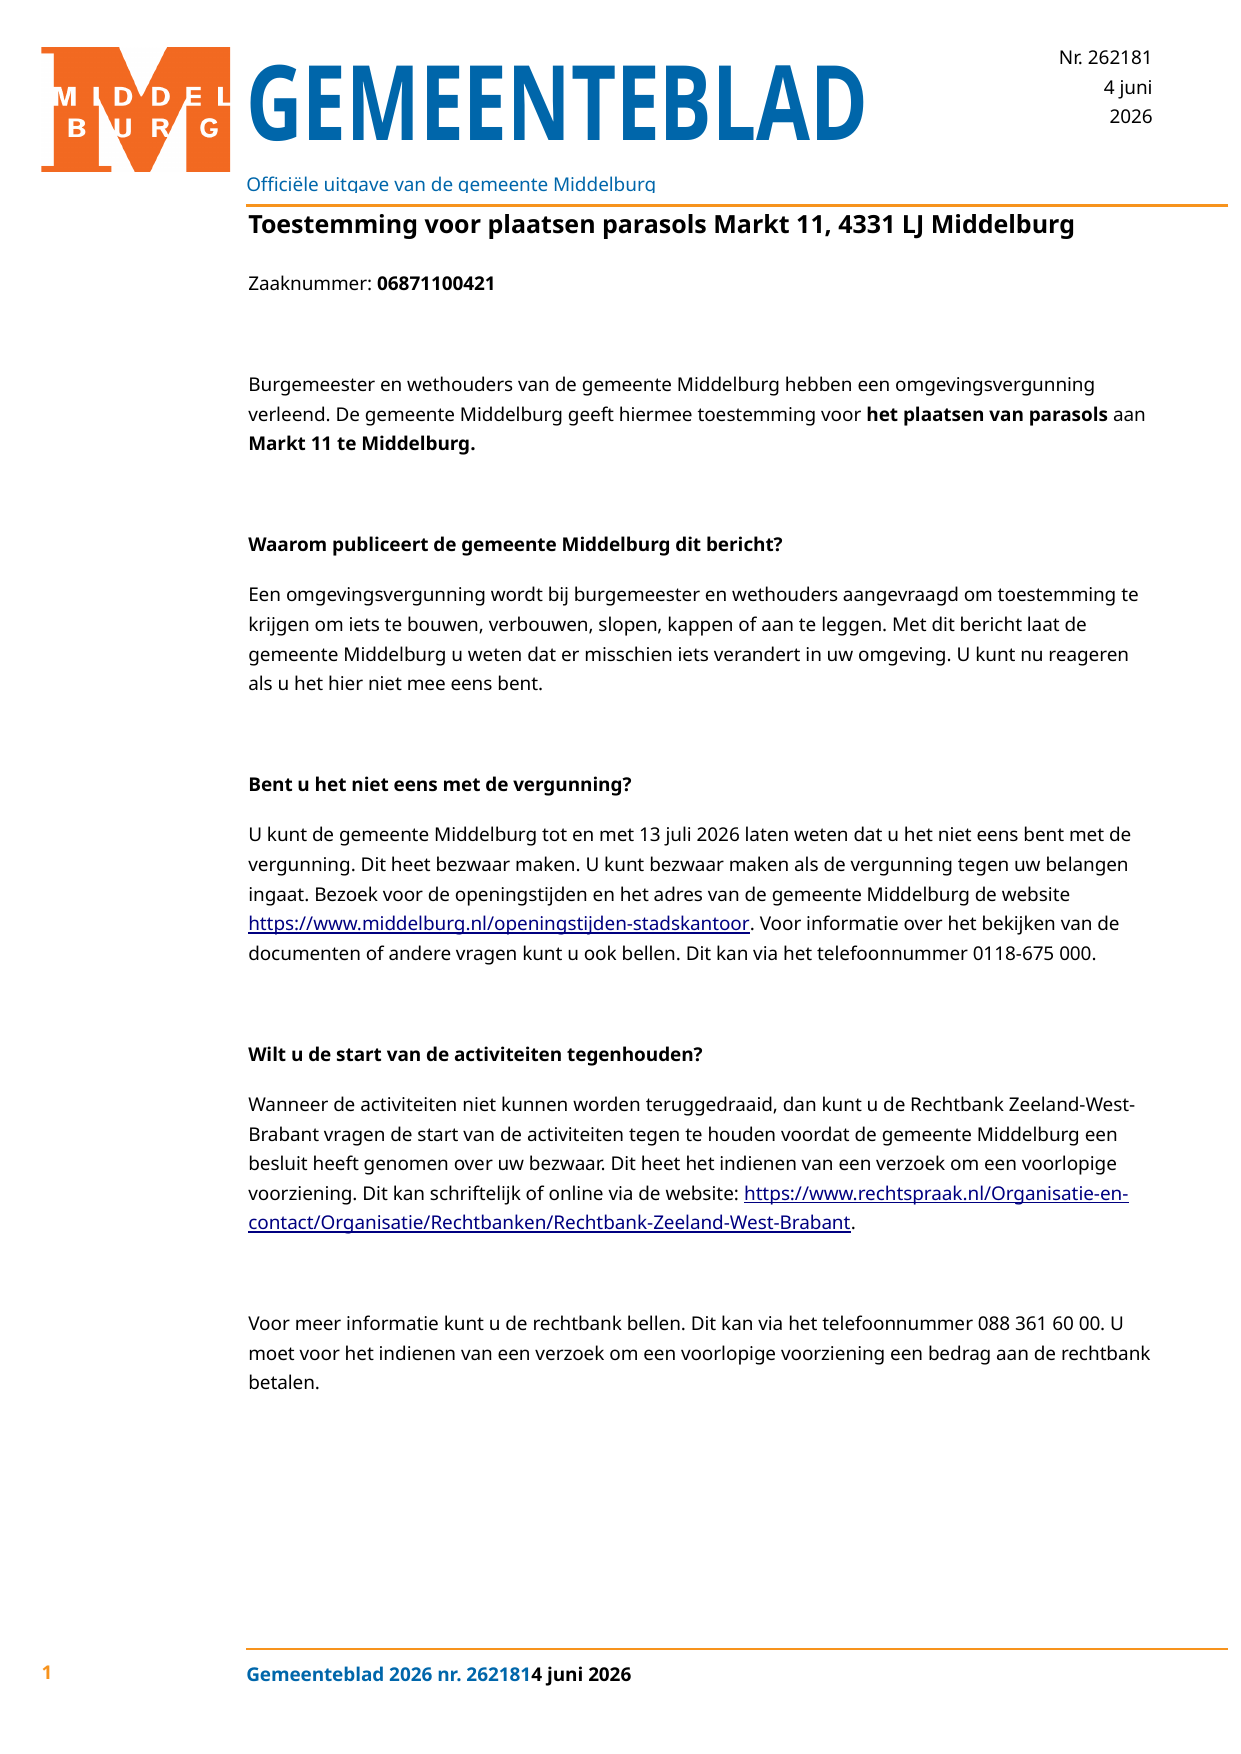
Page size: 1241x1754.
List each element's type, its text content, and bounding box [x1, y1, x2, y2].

text U kunt de gemeente Middelburg tot en met 13 juli 2026 laten weten dat u het niet eens bent met de vergunning. Dit heet bezwaar maken. U kunt bezwaar maken als de vergunning tegen uw belangen ingaat. Bezoek voor de openingstijden en het adres van de gemeente Middelburg de website https://www.middelburg.nl/openingstijden-stadskantoor. Voor informatie over het bekijken van de documenten of andere vragen kunt u ook bellen. Dit kan via het telefoonnummer 0118-675 000. [248, 822, 1152, 966]
text Burgemeester en wethouders van de gemeente Middelburg hebben een omgevingsvergunning verleend. De gemeente Middelburg geeft hiermee toestemming voor het plaatsen van parasols aan Markt 11 te Middelburg. [248, 371, 1152, 456]
text Een omgevingsvergunning wordt bij burgemeester en wethouders aangevraagd om toestemming te krijgen om iets te bouwen, verbouwen, slopen, kappen of aan te leggen. Met dit bericht laat de gemeente Middelburg u weten dat er misschien iets verandert in uw omgeving. U kunt nu reageren als u het hier niet mee eens bent. [248, 582, 1152, 696]
text Bent u het niet eens met de vergunning? [248, 771, 1152, 797]
text Wanneer de activiteiten niet kunnen worden teruggedraaid, dan kunt u de Rechtbank Zeeland-West-Brabant vragen de start van de activiteiten tegen te houden voordat de gemeente Middelburg een besluit heeft genomen over uw bezwaar. Dit heet het indienen van een verzoek om een voorlopige voorziening. Dit kan schriftelijk of online via de website: https://www.rechtspraak.nl/Organisatie-en-contact/Organisatie/Rechtbanken/Rechtbank-Zeeland-West-Brabant. [248, 1091, 1152, 1235]
text Voor meer informatie kunt u de rechtbank bellen. Dit kan via het telefoonnummer 088 361 60 00. U moet voor het indienen van een verzoek om een voorlopige voorziening een bedrag aan de rechtbank betalen. [248, 1310, 1152, 1395]
picture [41, 47, 231, 172]
text Waarom publiceert de gemeente Middelburg dit bericht? [248, 531, 1152, 557]
text Wilt u de start van de activiteiten tegenhouden? [248, 1041, 1152, 1066]
text Zaaknummer: 06871100421 [248, 270, 1152, 296]
text Toestemming voor plaatsen parasols Markt 11, 4331 LJ Middelburg [248, 207, 1152, 241]
